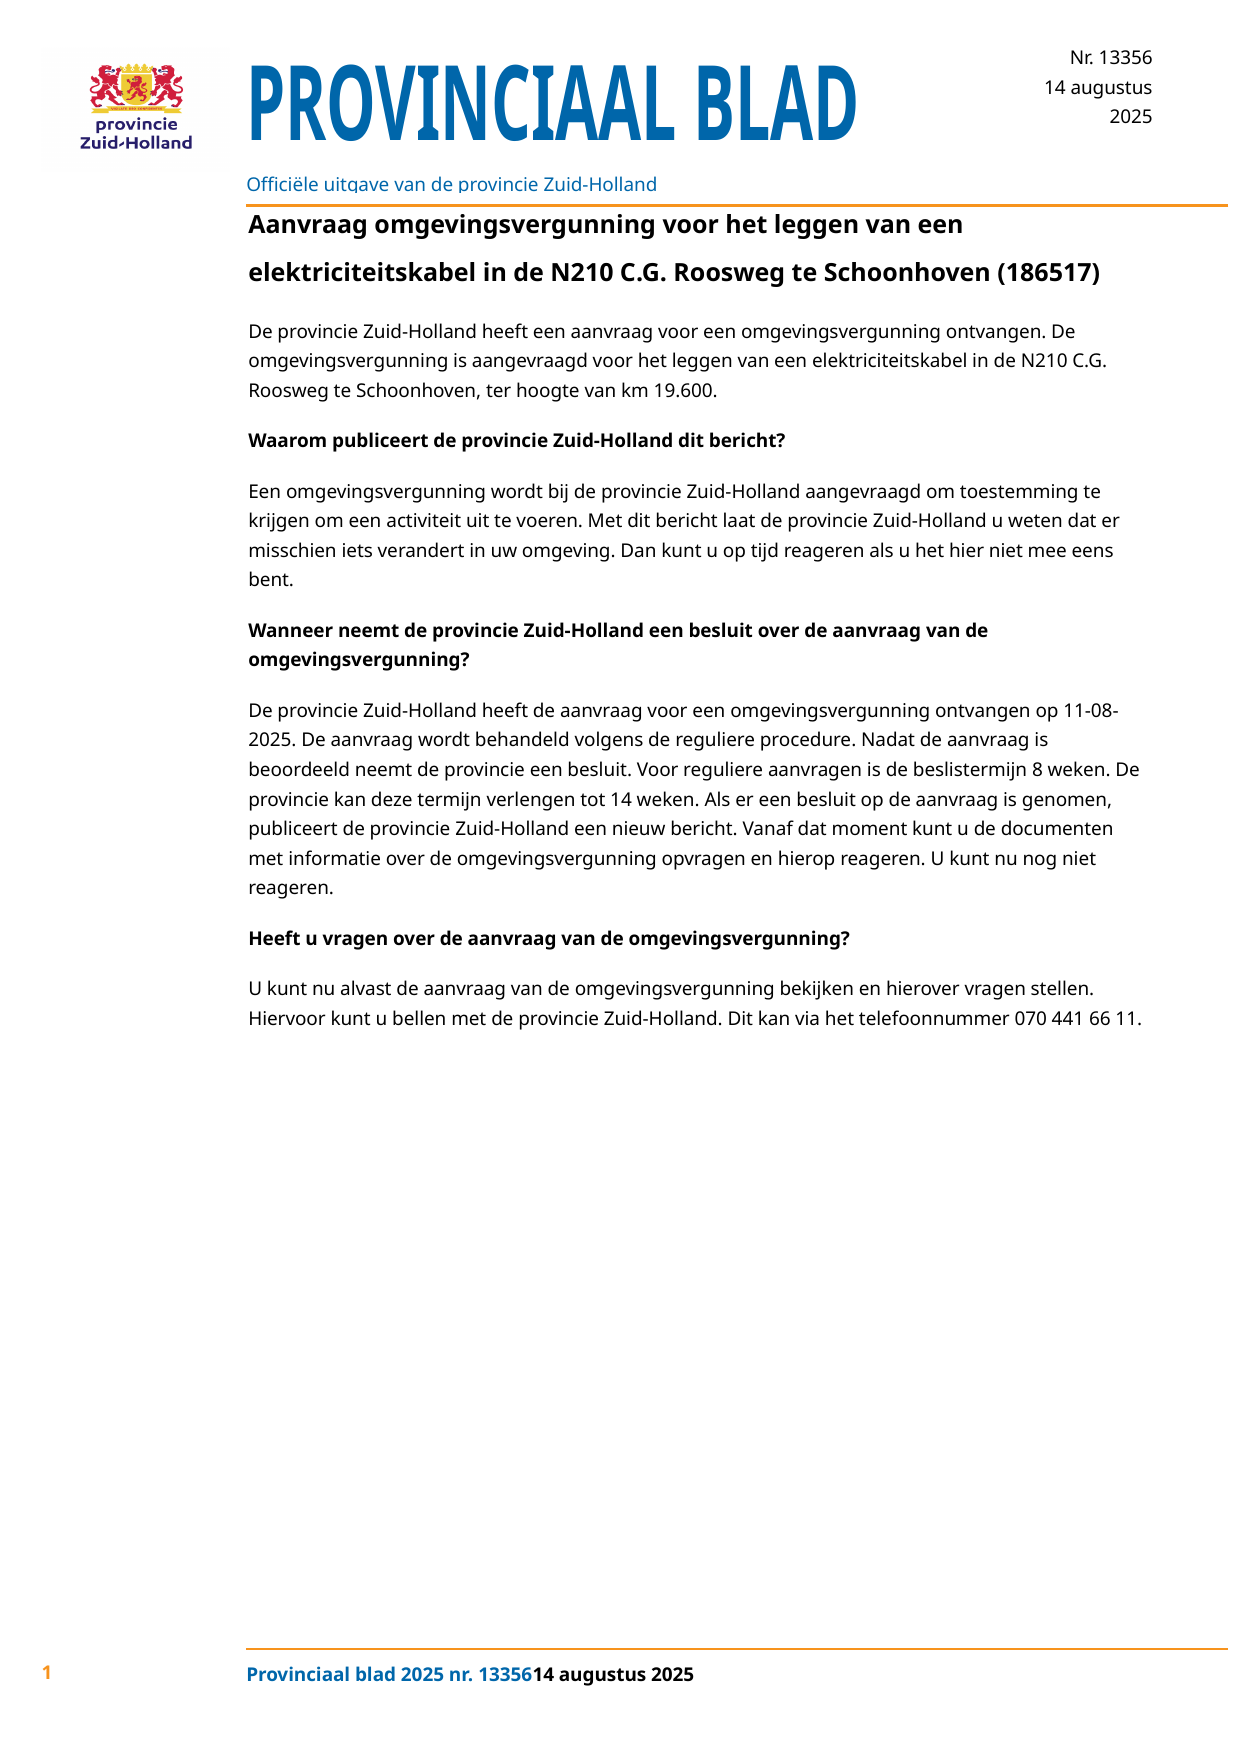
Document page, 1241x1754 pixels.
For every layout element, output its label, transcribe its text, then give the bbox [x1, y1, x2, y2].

text U kunt nu alvast de aanvraag van de omgevingsvergunning bekijken en hierover vragen stellen. Hiervoor kunt u bellen met de provincie Zuid-Holland. Dit kan via het telefoonnummer 070 441 66 11. [248, 975, 1152, 1031]
picture [41, 47, 231, 172]
text Heeft u vragen over de aanvraag van de omgevingsvergunning? [248, 925, 1152, 951]
text Waarom publiceert de provincie Zuid-Holland dit bericht? [248, 427, 1152, 453]
text Een omgevingsvergunning wordt bij de provincie Zuid-Holland aangevraagd om toestemming te krijgen om een activiteit uit te voeren. Met dit bericht laat de provincie Zuid-Holland u weten dat er misschien iets verandert in uw omgeving. Dan kunt u op tijd reageren als u het hier niet mee eens bent. [248, 478, 1152, 592]
text De provincie Zuid-Holland heeft een aanvraag voor een omgevingsvergunning ontvangen. De omgevingsvergunning is aangevraagd voor het leggen van een elektriciteitskabel in de N210 C.G. Roosweg te Schoonhoven, ter hoogte van km 19.600. [248, 318, 1152, 403]
text Aanvraag omgevingsvergunning voor het leggen van een elektriciteitskabel in de N210 C.G. Roosweg te Schoonhoven (186517) [248, 207, 1152, 288]
text Wanneer neemt de provincie Zuid-Holland een besluit over de aanvraag van de omgevingsvergunning? [248, 617, 1152, 672]
text De provincie Zuid-Holland heeft de aanvraag voor een omgevingsvergunning ontvangen op 11-08-2025. De aanvraag wordt behandeld volgens de reguliere procedure. Nadat de aanvraag is beoordeeld neemt de provincie een besluit. Voor reguliere aanvragen is de beslistermijn 8 weken. De provincie kan deze termijn verlengen tot 14 weken. Als er een besluit op de aanvraag is genomen, publiceert de provincie Zuid-Holland een nieuw bericht. Vanaf dat moment kunt u de documenten met informatie over de omgevingsvergunning opvragen en hierop reageren. U kunt nu nog niet reageren. [248, 697, 1152, 900]
